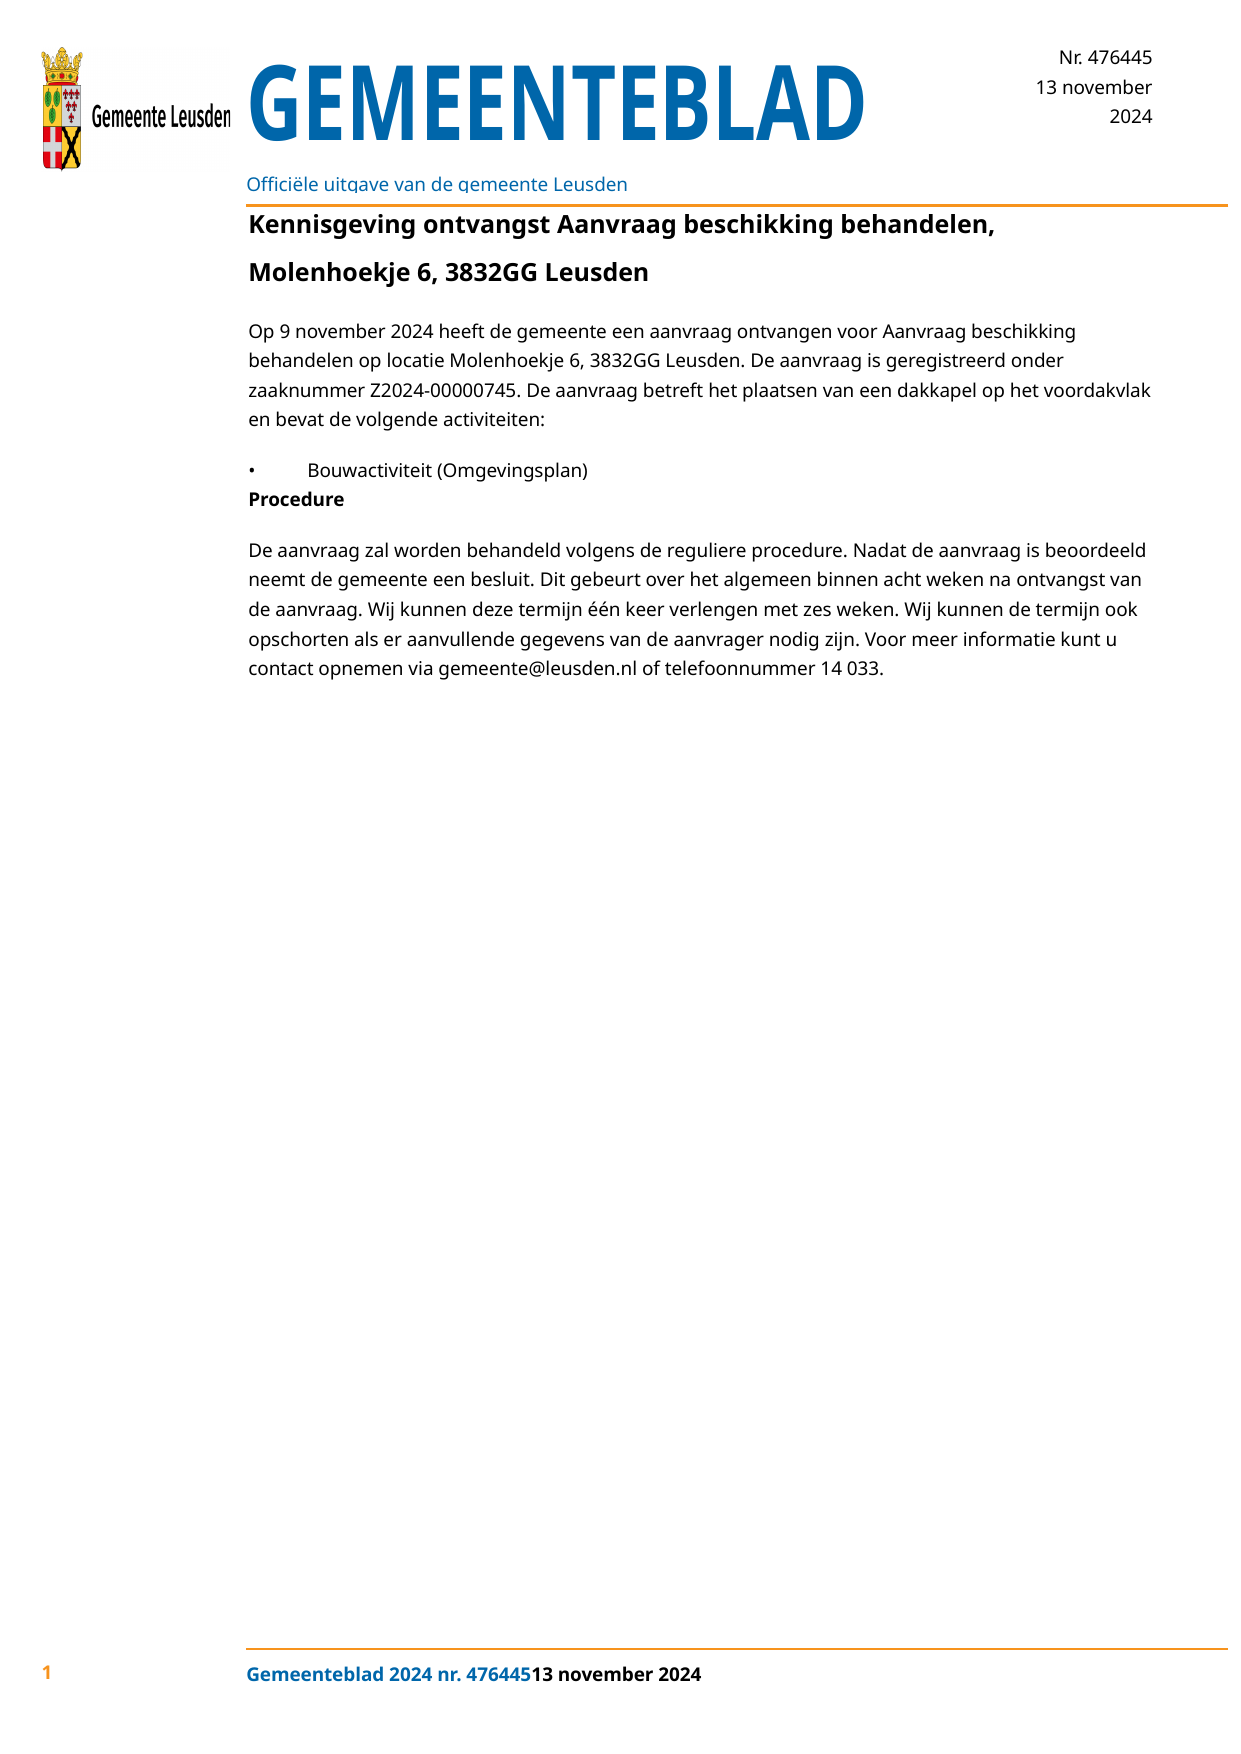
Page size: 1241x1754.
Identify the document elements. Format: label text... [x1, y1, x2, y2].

text Kennisgeving ontvangst Aanvraag beschikking behandelen, Molenhoekje 6, 3832GG Leusden [248, 207, 1152, 288]
picture [41, 47, 231, 172]
text Op 9 november 2024 heeft de gemeente een aanvraag ontvangen voor Aanvraag beschikking behandelen op locatie Molenhoekje 6, 3832GG Leusden. De aanvraag is geregistreerd onder zaaknummer Z2024-00000745. De aanvraag betreft het plaatsen van een dakkapel op het voordakvlak en bevat de volgende activiteiten: [248, 318, 1152, 432]
text De aanvraag zal worden behandeld volgens de reguliere procedure. Nadat de aanvraag is beoordeeld neemt de gemeente een besluit. Dit gebeurt over het algemeen binnen acht weken na ontvangst van de aanvraag. Wij kunnen deze termijn één keer verlengen met zes weken. Wij kunnen de termijn ook opschorten als er aanvullende gegevens van de aanvrager nodig zijn. Voor meer informatie kunt u contact opnemen via gemeente@leusden.nl of telefoonnummer 14 033. [248, 537, 1152, 681]
list Bouwactiviteit (Omgevingsplan) [248, 457, 1152, 483]
text Procedure [248, 487, 1152, 512]
